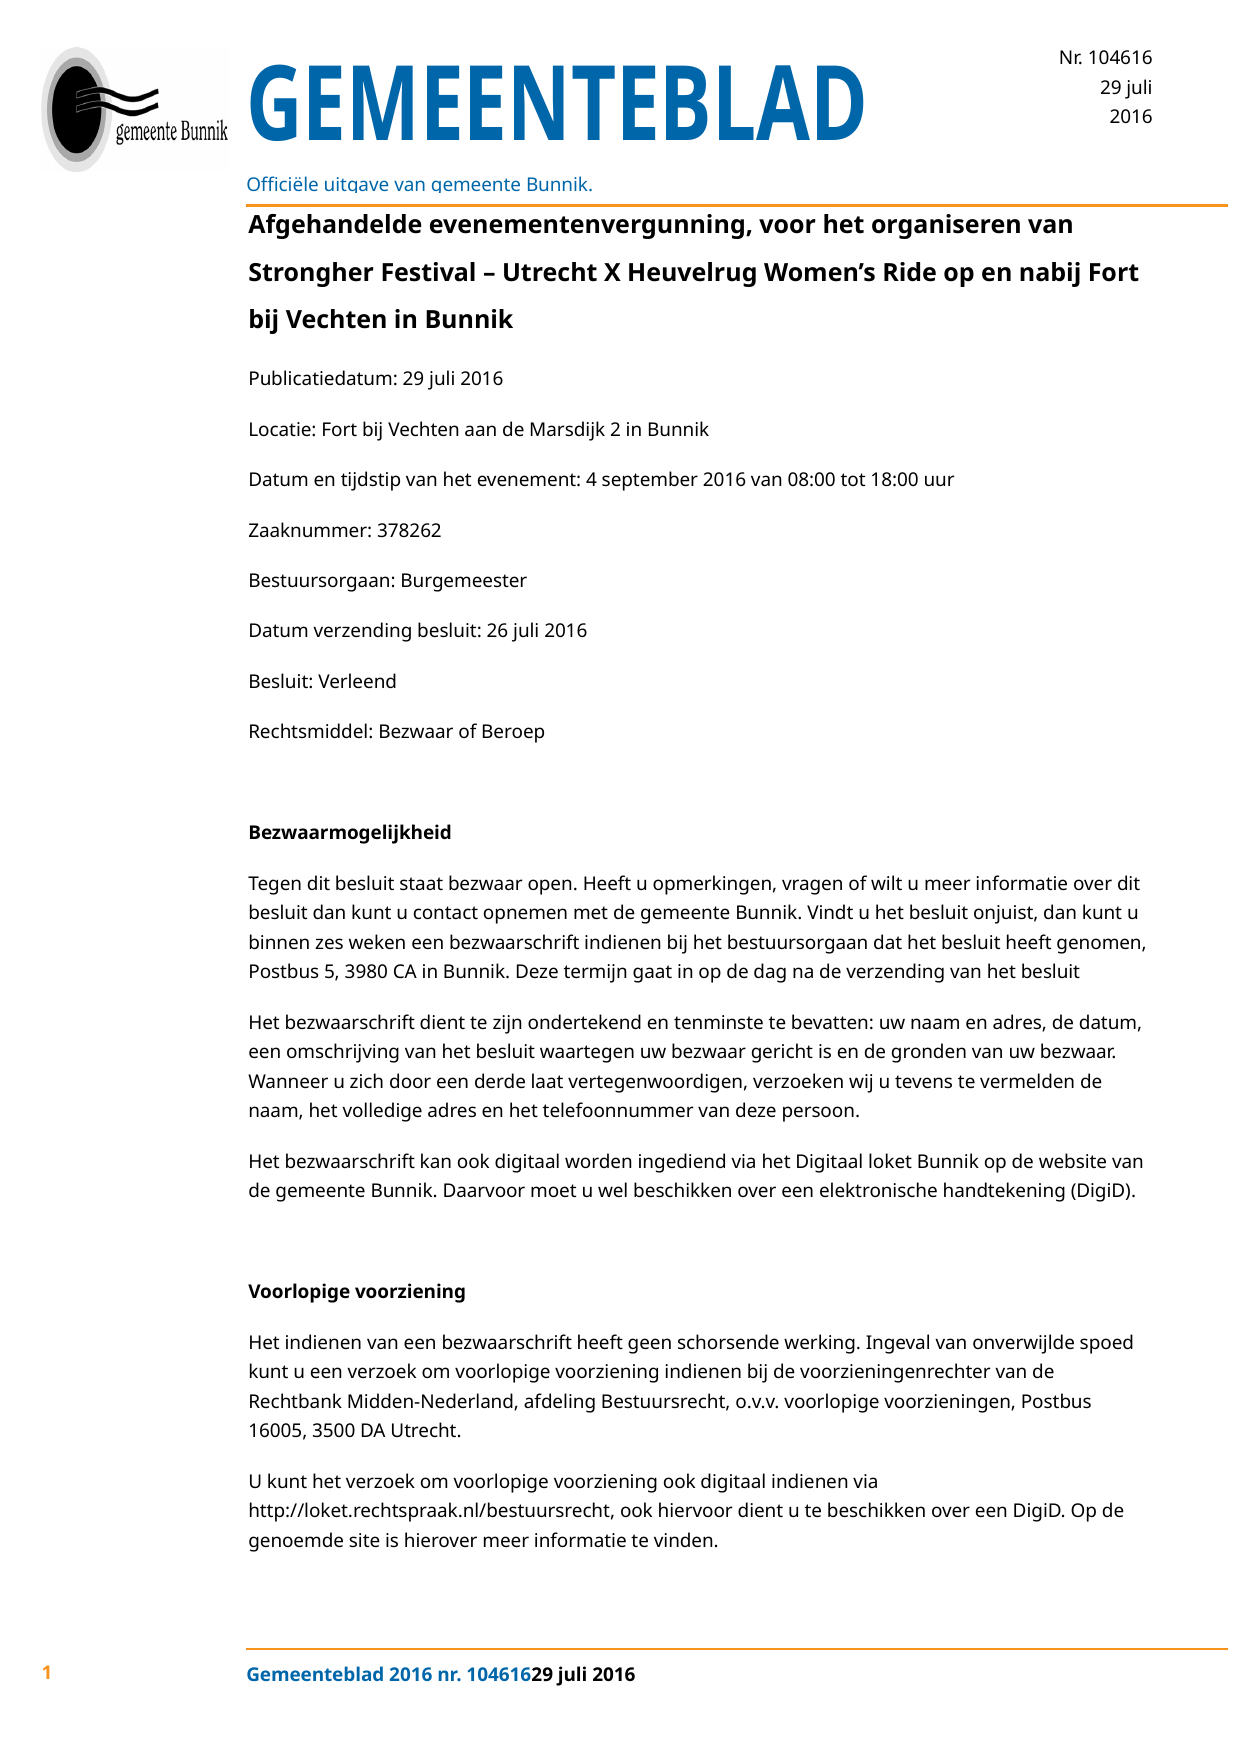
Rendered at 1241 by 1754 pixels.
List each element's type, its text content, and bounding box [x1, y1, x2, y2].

text Voorlopige voorziening [248, 1278, 1152, 1304]
picture [41, 47, 231, 172]
text Het bezwaarschrift dient te zijn ondertekend en tenminste te bevatten: uw naam en adres, de datum, een omschrijving van het besluit waartegen uw bezwaar gericht is en de gronden van uw bezwaar. Wanneer u zich door een derde laat vertegenwoordigen, verzoeken wij u tevens te vermelden de naam, het volledige adres en het telefoonnummer van deze persoon. [248, 1009, 1152, 1123]
text Bestuursorgaan: Burgemeester [248, 567, 1152, 593]
text Het bezwaarschrift kan ook digitaal worden ingediend via het Digitaal loket Bunnik op de website van de gemeente Bunnik. Daarvoor moet u wel beschikken over een elektronische handtekening (DigiD). [248, 1148, 1152, 1203]
text Publicatiedatum: 29 juli 2016 [248, 366, 1152, 391]
text Besluit: Verleend [248, 668, 1152, 694]
text Datum verzending besluit: 26 juli 2016 [248, 618, 1152, 643]
text Rechtsmiddel: Bezwaar of Beroep [248, 718, 1152, 744]
text Tegen dit besluit staat bezwaar open. Heeft u opmerkingen, vragen of wilt u meer informatie over dit besluit dan kunt u contact opnemen met de gemeente Bunnik. Vindt u het besluit onjuist, dan kunt u binnen zes weken een bezwaarschrift indienen bij het bestuursorgaan dat het besluit heeft genomen, Postbus 5, 3980 CA in Bunnik. Deze termijn gaat in op de dag na de verzending van het besluit [248, 870, 1152, 984]
text Het indienen van een bezwaarschrift heeft geen schorsende werking. Ingeval van onverwijlde spoed kunt u een verzoek om voorlopige voorziening indienen bij de voorzieningenrechter van de Rechtbank Midden-Nederland, afdeling Bestuursrecht, o.v.v. voorlopige voorzieningen, Postbus 16005, 3500 DA Utrecht. [248, 1329, 1152, 1443]
text Datum en tijdstip van het evenement: 4 september 2016 van 08:00 tot 18:00 uur [248, 466, 1152, 492]
text Zaaknummer: 378262 [248, 517, 1152, 542]
text Afgehandelde evenementenvergunning, voor het organiseren van Strongher Festival – Utrecht X Heuvelrug Women’s Ride op en nabij Fort bij Vechten in Bunnik [248, 207, 1152, 336]
text Locatie: Fort bij Vechten aan de Marsdijk 2 in Bunnik [248, 416, 1152, 442]
text Bezwaarmogelijkheid [248, 819, 1152, 845]
text U kunt het verzoek om voorlopige voorziening ook digitaal indienen via http://loket.rechtspraak.nl/bestuursrecht, ook hiervoor dient u te beschikken over een DigiD. Op de genoemde site is hierover meer informatie te vinden. [248, 1468, 1152, 1553]
